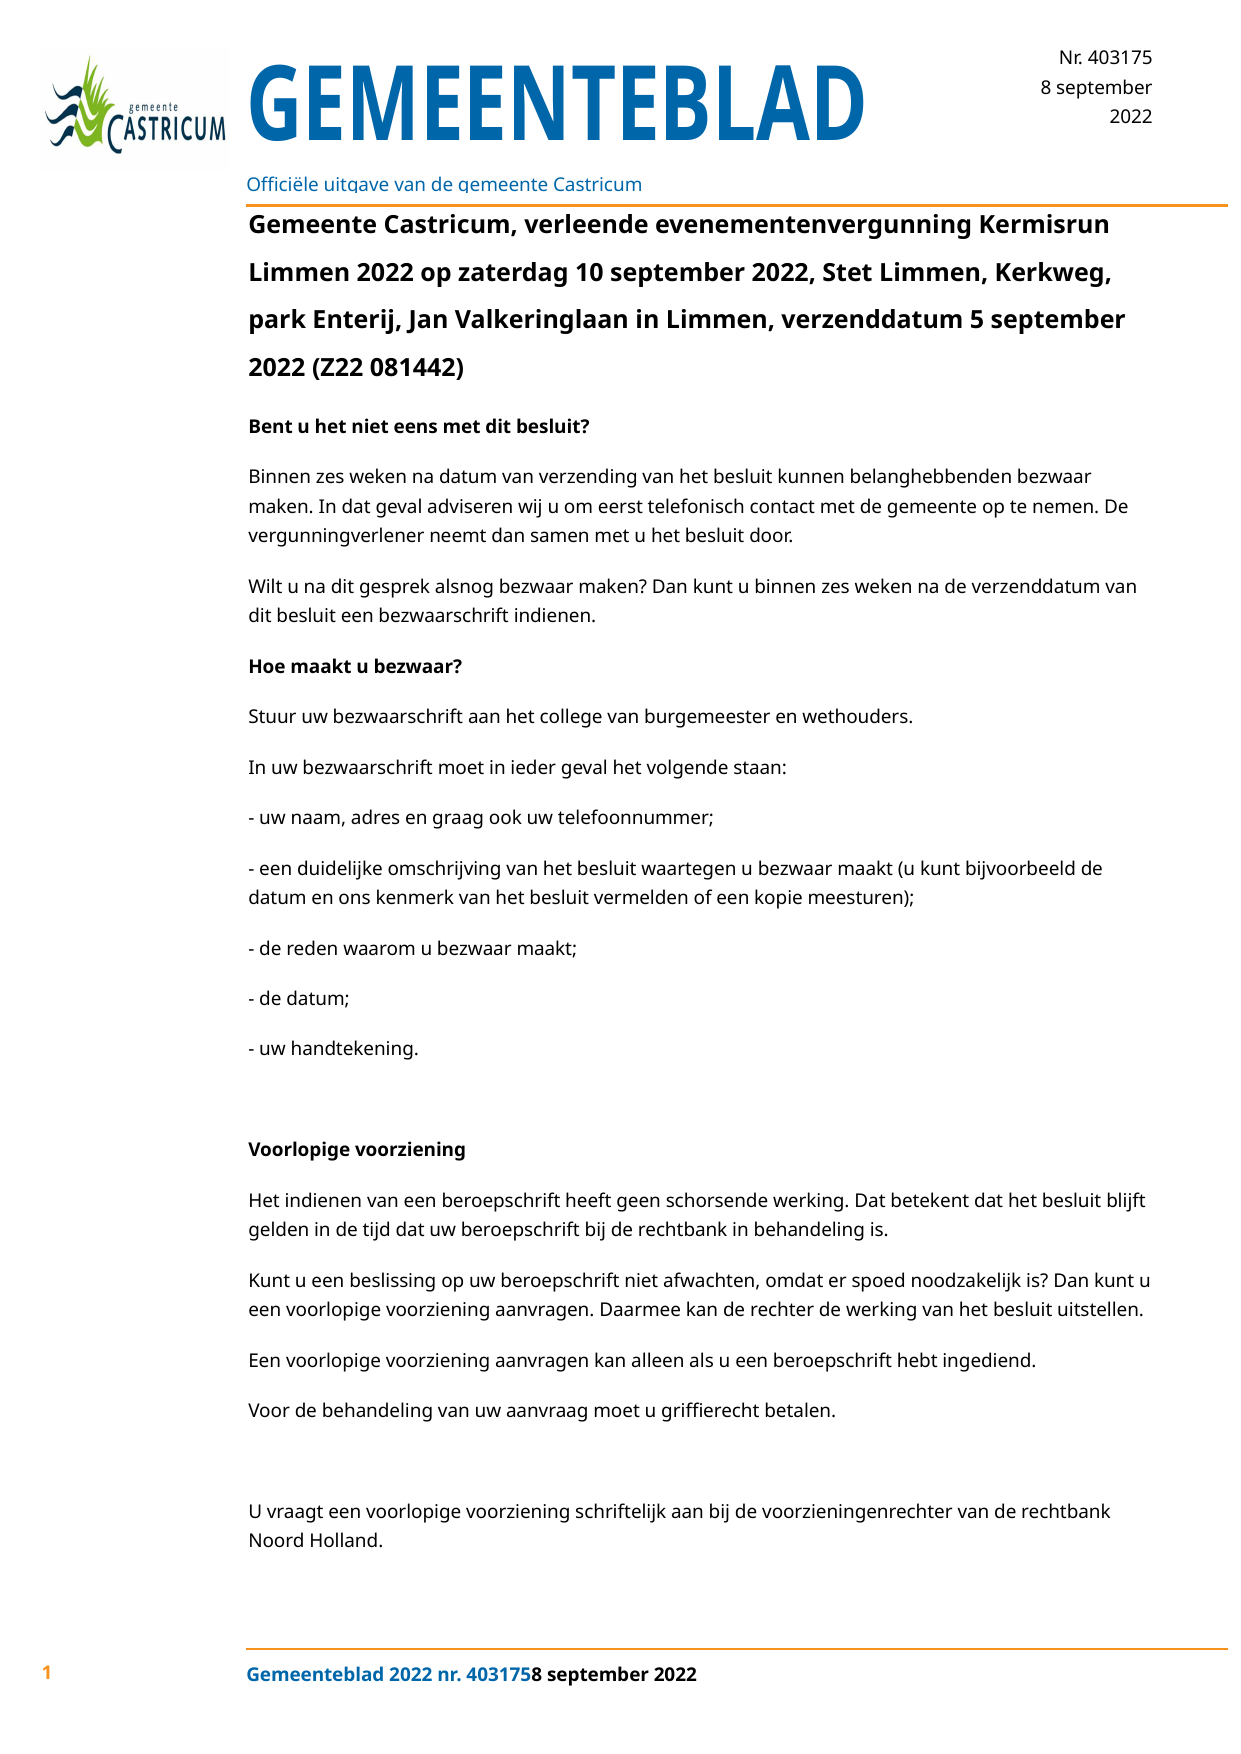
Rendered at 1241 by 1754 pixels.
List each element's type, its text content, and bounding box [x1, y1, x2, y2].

text - de datum; [248, 985, 1152, 1011]
text In uw bezwaarschrift moet in ieder geval het volgende staan: [248, 754, 1152, 780]
text Wilt u na dit gesprek alsnog bezwaar maken? Dan kunt u binnen zes weken na de verzenddatum van dit besluit een bezwaarschrift indienen. [248, 573, 1152, 628]
text - de reden waarom u bezwaar maakt; [248, 935, 1152, 961]
picture [41, 47, 231, 172]
text Gemeente Castricum, verleende evenementenvergunning Kermisrun Limmen 2022 op zaterdag 10 september 2022, Stet Limmen, Kerkweg, park Enterij, Jan Valkeringlaan in Limmen, verzenddatum 5 september 2022 (Z22 081442) [248, 207, 1152, 384]
text - uw handtekening. [248, 1036, 1152, 1061]
text Hoe maakt u bezwaar? [248, 653, 1152, 679]
text Binnen zes weken na datum van verzending van het besluit kunnen belanghebbenden bezwaar maken. In dat geval adviseren wij u om eerst telefonisch contact met de gemeente op te nemen. De vergunningverlener neemt dan samen met u het besluit door. [248, 463, 1152, 548]
text Kunt u een beslissing op uw beroepschrift niet afwachten, omdat er spoed noodzakelijk is? Dan kunt u een voorlopige voorziening aanvragen. Daarmee kan de rechter de werking van het besluit uitstellen. [248, 1267, 1152, 1322]
text Het indienen van een beroepschrift heeft geen schorsende werking. Dat betekent dat het besluit blijft gelden in de tijd dat uw beroepschrift bij de rechtbank in behandeling is. [248, 1187, 1152, 1242]
text Voorlopige voorziening [248, 1136, 1152, 1162]
text Bent u het niet eens met dit besluit? [248, 413, 1152, 439]
text Voor de behandeling van uw aanvraag moet u griffierecht betalen. [248, 1397, 1152, 1423]
text - uw naam, adres en graag ook uw telefoonnummer; [248, 804, 1152, 830]
text - een duidelijke omschrijving van het besluit waartegen u bezwaar maakt (u kunt bijvoorbeeld de datum en ons kenmerk van het besluit vermelden of een kopie meesturen); [248, 855, 1152, 910]
text Stuur uw bezwaarschrift aan het college van burgemeester en wethouders. [248, 703, 1152, 729]
text Een voorlopige voorziening aanvragen kan alleen als u een beroepschrift hebt ingediend. [248, 1347, 1152, 1373]
text U vraagt een voorlopige voorziening schriftelijk aan bij de voorzieningenrechter van de rechtbank Noord Holland. [248, 1498, 1152, 1553]
